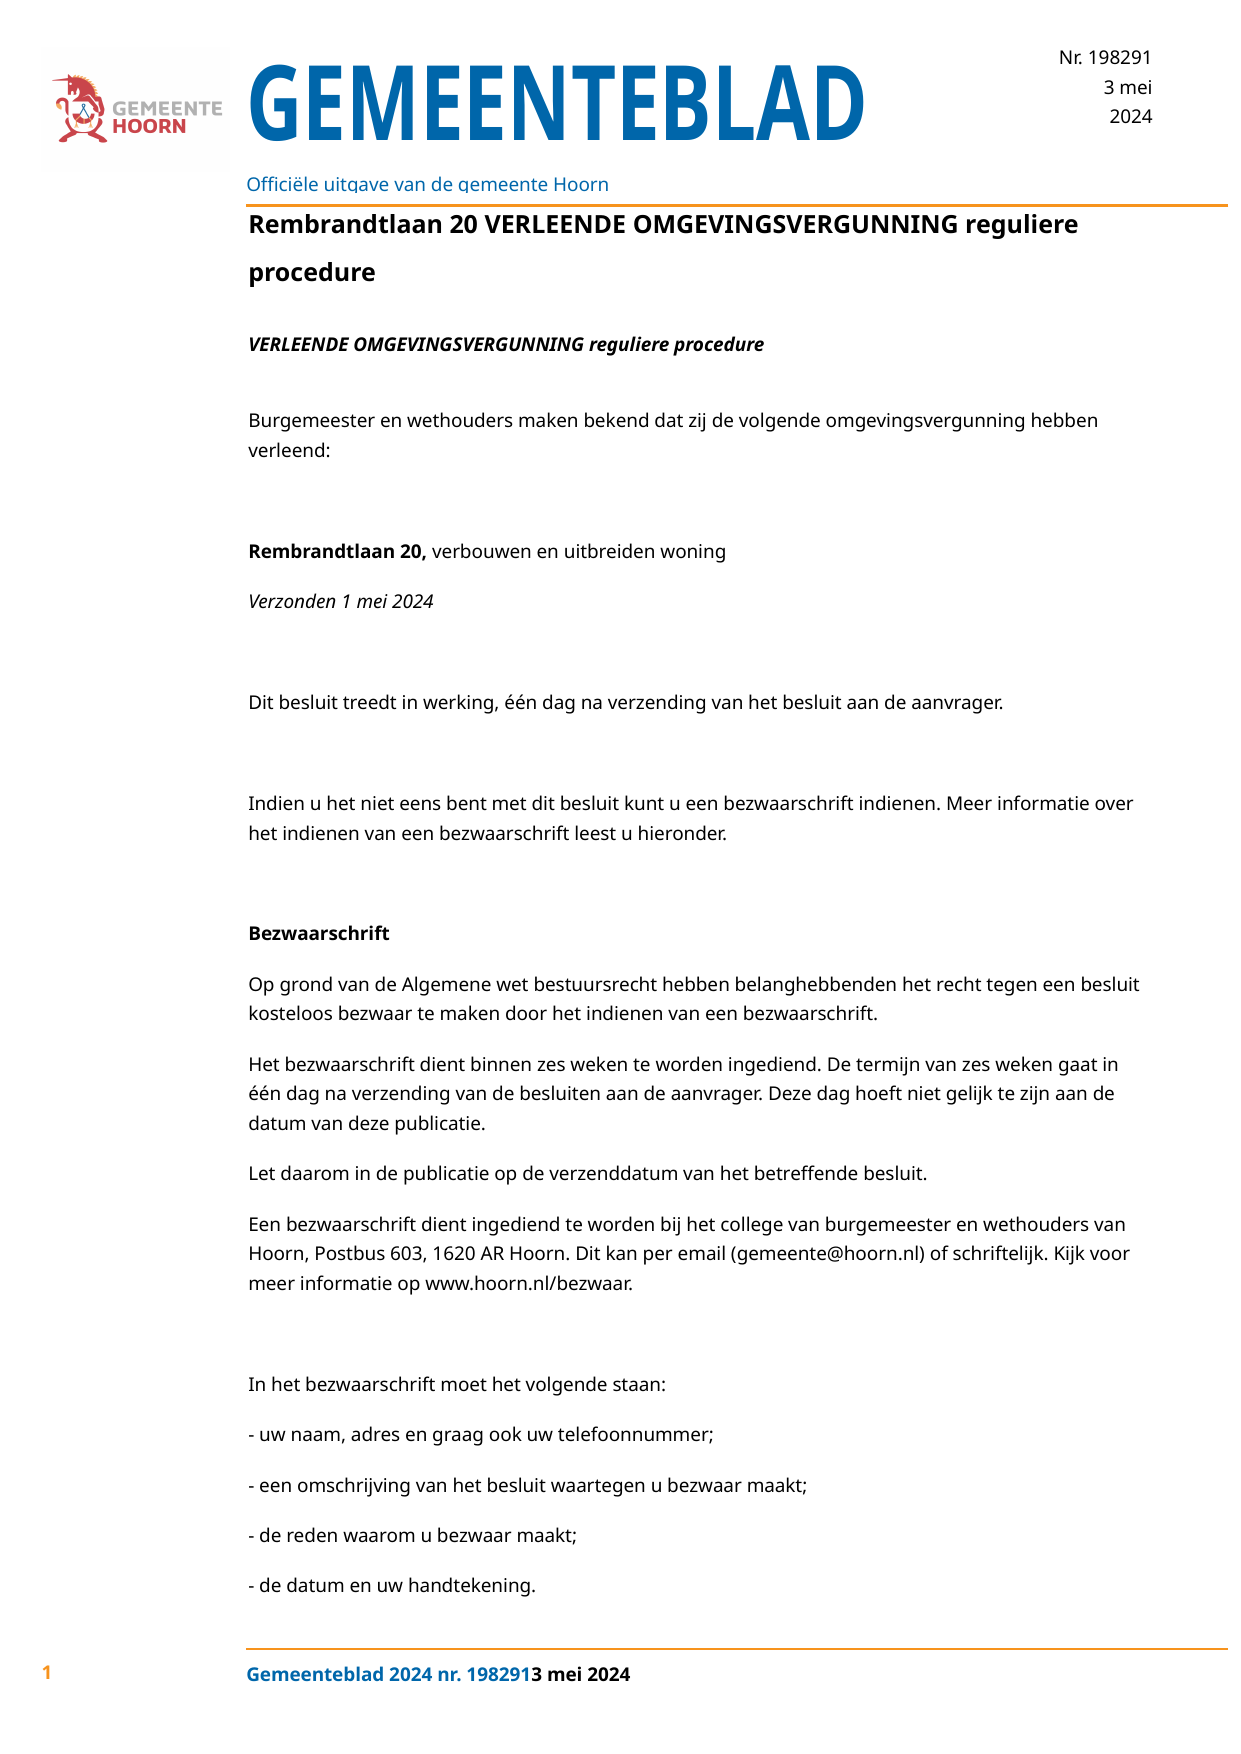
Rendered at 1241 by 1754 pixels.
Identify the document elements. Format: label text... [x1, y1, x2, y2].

text - de datum en uw handtekening. [248, 1573, 1152, 1598]
text Burgemeester en wethouders maken bekend dat zij de volgende omgevingsvergunning hebben verleend: [248, 408, 1152, 463]
text Bezwaarschrift [248, 921, 1152, 946]
text Een bezwaarschrift dient ingediend te worden bij het college van burgemeester en wethouders van Hoorn, Postbus 603, 1620 AR Hoorn. Dit kan per email (gemeente@hoorn.nl) of schriftelijk. Kijk voor meer informatie op www.hoorn.nl/bezwaar. [248, 1211, 1152, 1296]
text VERLEENDE OMGEVINGSVERGUNNING reguliere procedure [248, 331, 1152, 357]
text - de reden waarom u bezwaar maakt; [248, 1522, 1152, 1548]
text Indien u het niet eens bent met dit besluit kunt u een bezwaarschrift indienen. Meer informatie over het indienen van een bezwaarschrift leest u hieronder. [248, 790, 1152, 845]
text Rembrandtlaan 20 VERLEENDE OMGEVINGSVERGUNNING reguliere procedure [248, 207, 1152, 288]
text Verzonden 1 mei 2024 [248, 588, 1152, 614]
text In het bezwaarschrift moet het volgende staan: [248, 1371, 1152, 1397]
picture [41, 47, 231, 172]
text Dit besluit treedt in werking, één dag na verzending van het besluit aan de aanvrager. [248, 689, 1152, 715]
text Rembrandtlaan 20, verbouwen en uitbreiden woning [248, 538, 1152, 564]
text Let daarom in de publicatie op de verzenddatum van het betreffende besluit. [248, 1161, 1152, 1186]
text Het bezwaarschrift dient binnen zes weken te worden ingediend. De termijn van zes weken gaat in één dag na verzending van de besluiten aan de aanvrager. Deze dag hoeft niet gelijk te zijn aan de datum van deze publicatie. [248, 1051, 1152, 1136]
text - een omschrijving van het besluit waartegen u bezwaar maakt; [248, 1472, 1152, 1497]
text Op grond van de Algemene wet bestuursrecht hebben belanghebbenden het recht tegen een besluit kosteloos bezwaar te maken door het indienen van een bezwaarschrift. [248, 971, 1152, 1026]
text - uw naam, adres en graag ook uw telefoonnummer; [248, 1421, 1152, 1447]
